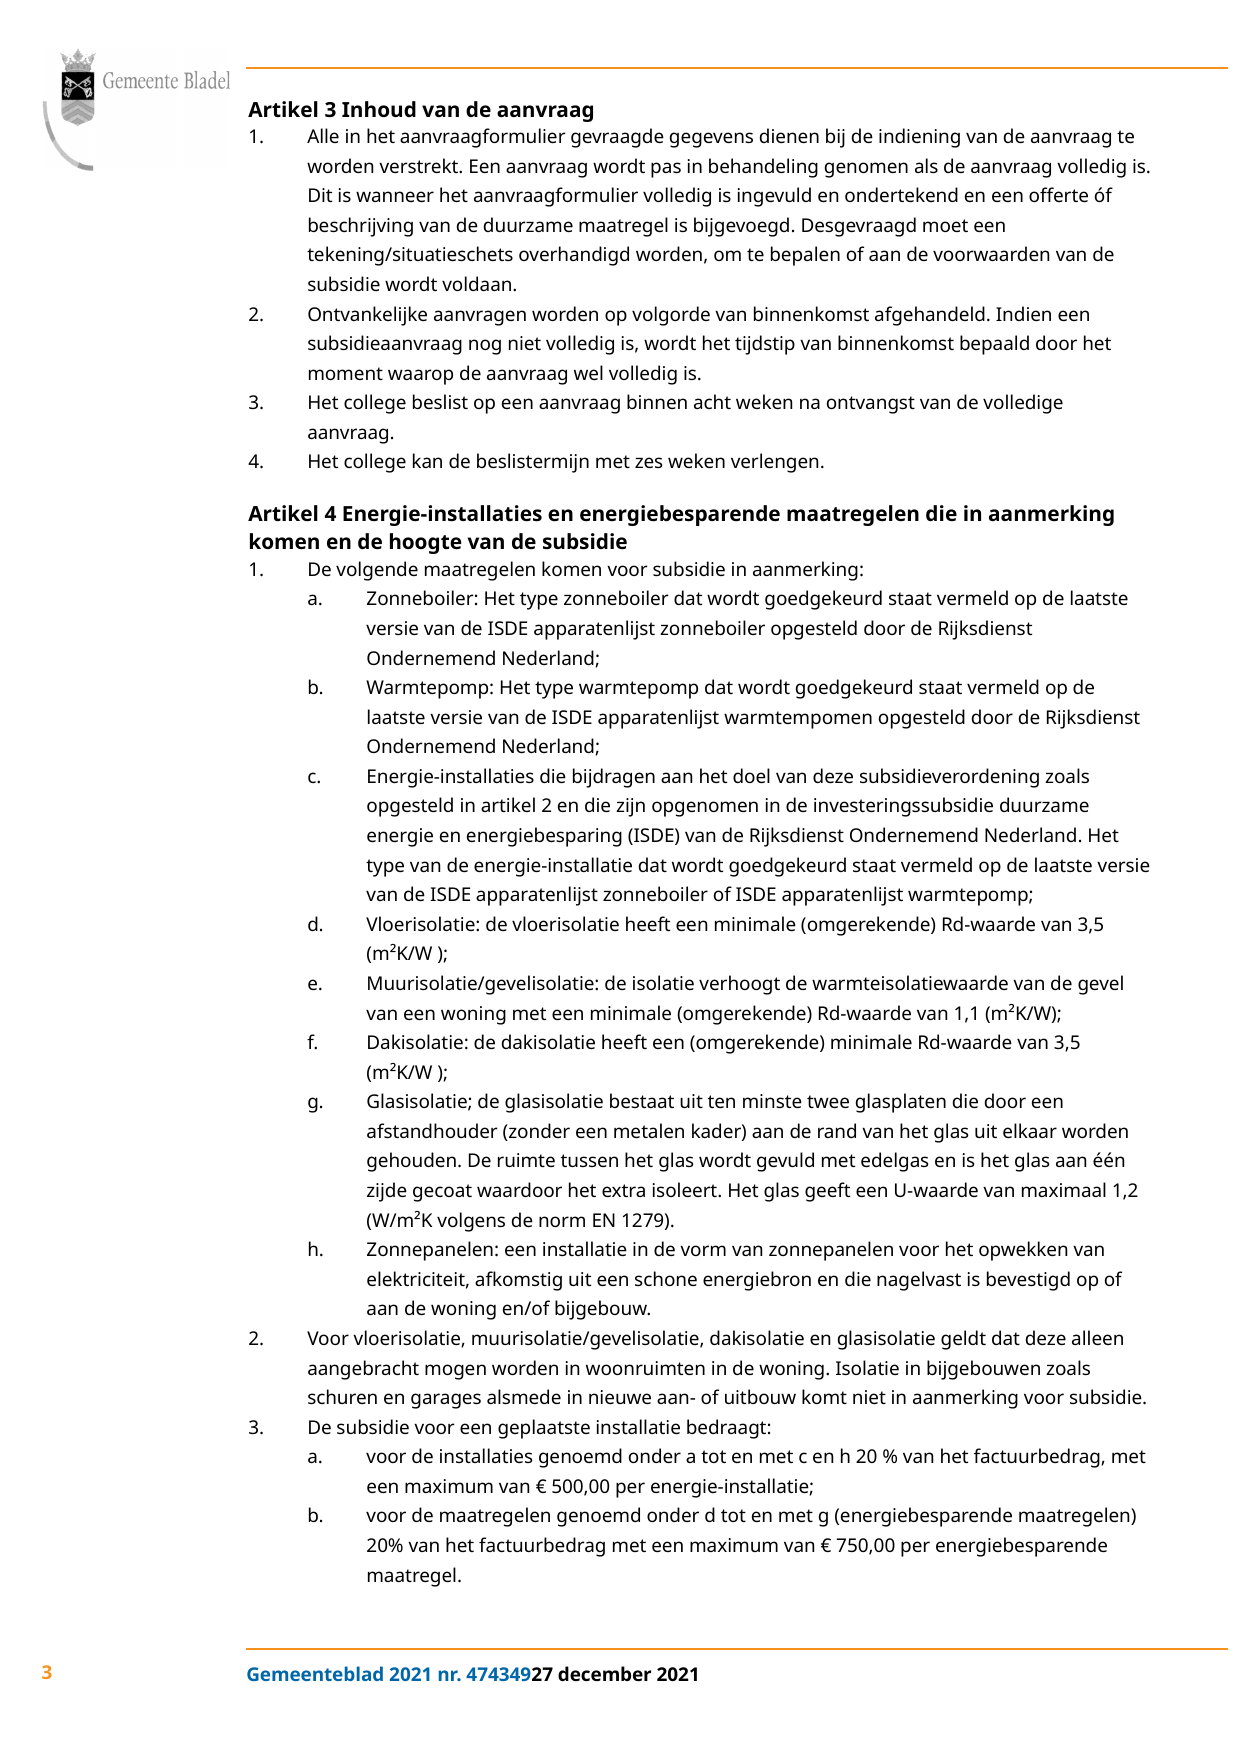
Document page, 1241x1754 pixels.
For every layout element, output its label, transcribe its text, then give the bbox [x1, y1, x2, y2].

list Zonneboiler: Het type zonneboiler dat wordt goedgekeurd staat vermeld op de laatste versie van de ISDE apparatenlijst zonneboiler opgesteld door de Rijksdienst Ondernemend Nederland; [307, 586, 1152, 670]
picture [41, 47, 231, 172]
list De subsidie voor een geplaatste installatie bedraagt: [248, 1414, 1152, 1439]
list voor de maatregelen genoemd onder d tot en met g (energiebesparende maatregelen) 20% van het factuurbedrag met een maximum van € 750,00 per energiebesparende maatregel. [307, 1503, 1152, 1587]
list Warmtepomp: Het type warmtepomp dat wordt goedgekeurd staat vermeld op de laatste versie van de ISDE apparatenlijst warmtempomen opgesteld door de Rijksdienst Ondernemend Nederland; [307, 674, 1152, 759]
list Ontvankelijke aanvragen worden op volgorde van binnenkomst afgehandeld. Indien een subsidieaanvraag nog niet volledig is, wordt het tijdstip van binnenkomst bepaald door het moment waarop de aanvraag wel volledig is. [248, 301, 1152, 386]
text Artikel 3 Inhoud van de aanvraag [248, 95, 1152, 123]
list Muurisolatie/gevelisolatie: de isolatie verhoogt de warmteisolatiewaarde van de gevel van een woning met een minimale (omgerekende) Rd-waarde van 1,1 (m²K/W); [307, 970, 1152, 1025]
list Vloerisolatie: de vloerisolatie heeft een minimale (omgerekende) Rd-waarde van 3,5 (m²K/W ); [307, 911, 1152, 966]
list voor de installaties genoemd onder a tot en met c en h 20 % van het factuurbedrag, met een maximum van € 500,00 per energie-installatie; [307, 1443, 1152, 1499]
list Voor vloerisolatie, muurisolatie/gevelisolatie, dakisolatie en glasisolatie geldt dat deze alleen aangebracht mogen worden in woonruimten in de woning. Isolatie in bijgebouwen zoals schuren en garages alsmede in nieuwe aan- of uitbouw komt niet in aanmerking voor subsidie. [248, 1325, 1152, 1410]
list Het college kan de beslistermijn met zes weken verlengen. [248, 449, 1152, 474]
list Alle in het aanvraagformulier gevraagde gegevens dienen bij de indiening van de aanvraag te worden verstrekt. Een aanvraag wordt pas in behandeling genomen als de aanvraag volledig is. Dit is wanneer het aanvraagformulier volledig is ingevuld en ondertekend en een offerte óf beschrijving van de duurzame maatregel is bijgevoegd. Desgevraagd moet een tekening/situatieschets overhandigd worden, om te bepalen of aan de voorwaarden van de subsidie wordt voldaan. [248, 123, 1152, 297]
list Energie-installaties die bijdragen aan het doel van deze subsidieverordening zoals opgesteld in artikel 2 en die zijn opgenomen in de investeringssubsidie duurzame energie en energiebesparing (ISDE) van de Rijksdienst Ondernemend Nederland. Het type van de energie-installatie dat wordt goedgekeurd staat vermeld op de laatste versie van de ISDE apparatenlijst zonneboiler of ISDE apparatenlijst warmtepomp; [307, 763, 1152, 907]
list Dakisolatie: de dakisolatie heeft een (omgerekende) minimale Rd-waarde van 3,5 (m²K/W ); [307, 1029, 1152, 1084]
list Het college beslist op een aanvraag binnen acht weken na ontvangst van de volledige aanvraag. [248, 389, 1152, 445]
list Zonnepanelen: een installatie in de vorm van zonnepanelen voor het opwekken van elektriciteit, afkomstig uit een schone energiebron en die nagelvast is bevestigd op of aan de woning en/of bijgebouw. [307, 1236, 1152, 1321]
text Artikel 4 Energie-installaties en energiebesparende maatregelen die in aanmerking komen en de hoogte van de subsidie [248, 499, 1152, 556]
list Glasisolatie; de glasisolatie bestaat uit ten minste twee glasplaten die door een afstandhouder (zonder een metalen kader) aan de rand van het glas uit elkaar worden gehouden. De ruimte tussen het glas wordt gevuld met edelgas en is het glas aan één zijde gecoat waardoor het extra isoleert. Het glas geeft een U-waarde van maximaal 1,2 (W/m²K volgens de norm EN 1279). [307, 1088, 1152, 1232]
list De volgende maatregelen komen voor subsidie in aanmerking: [248, 556, 1152, 582]
